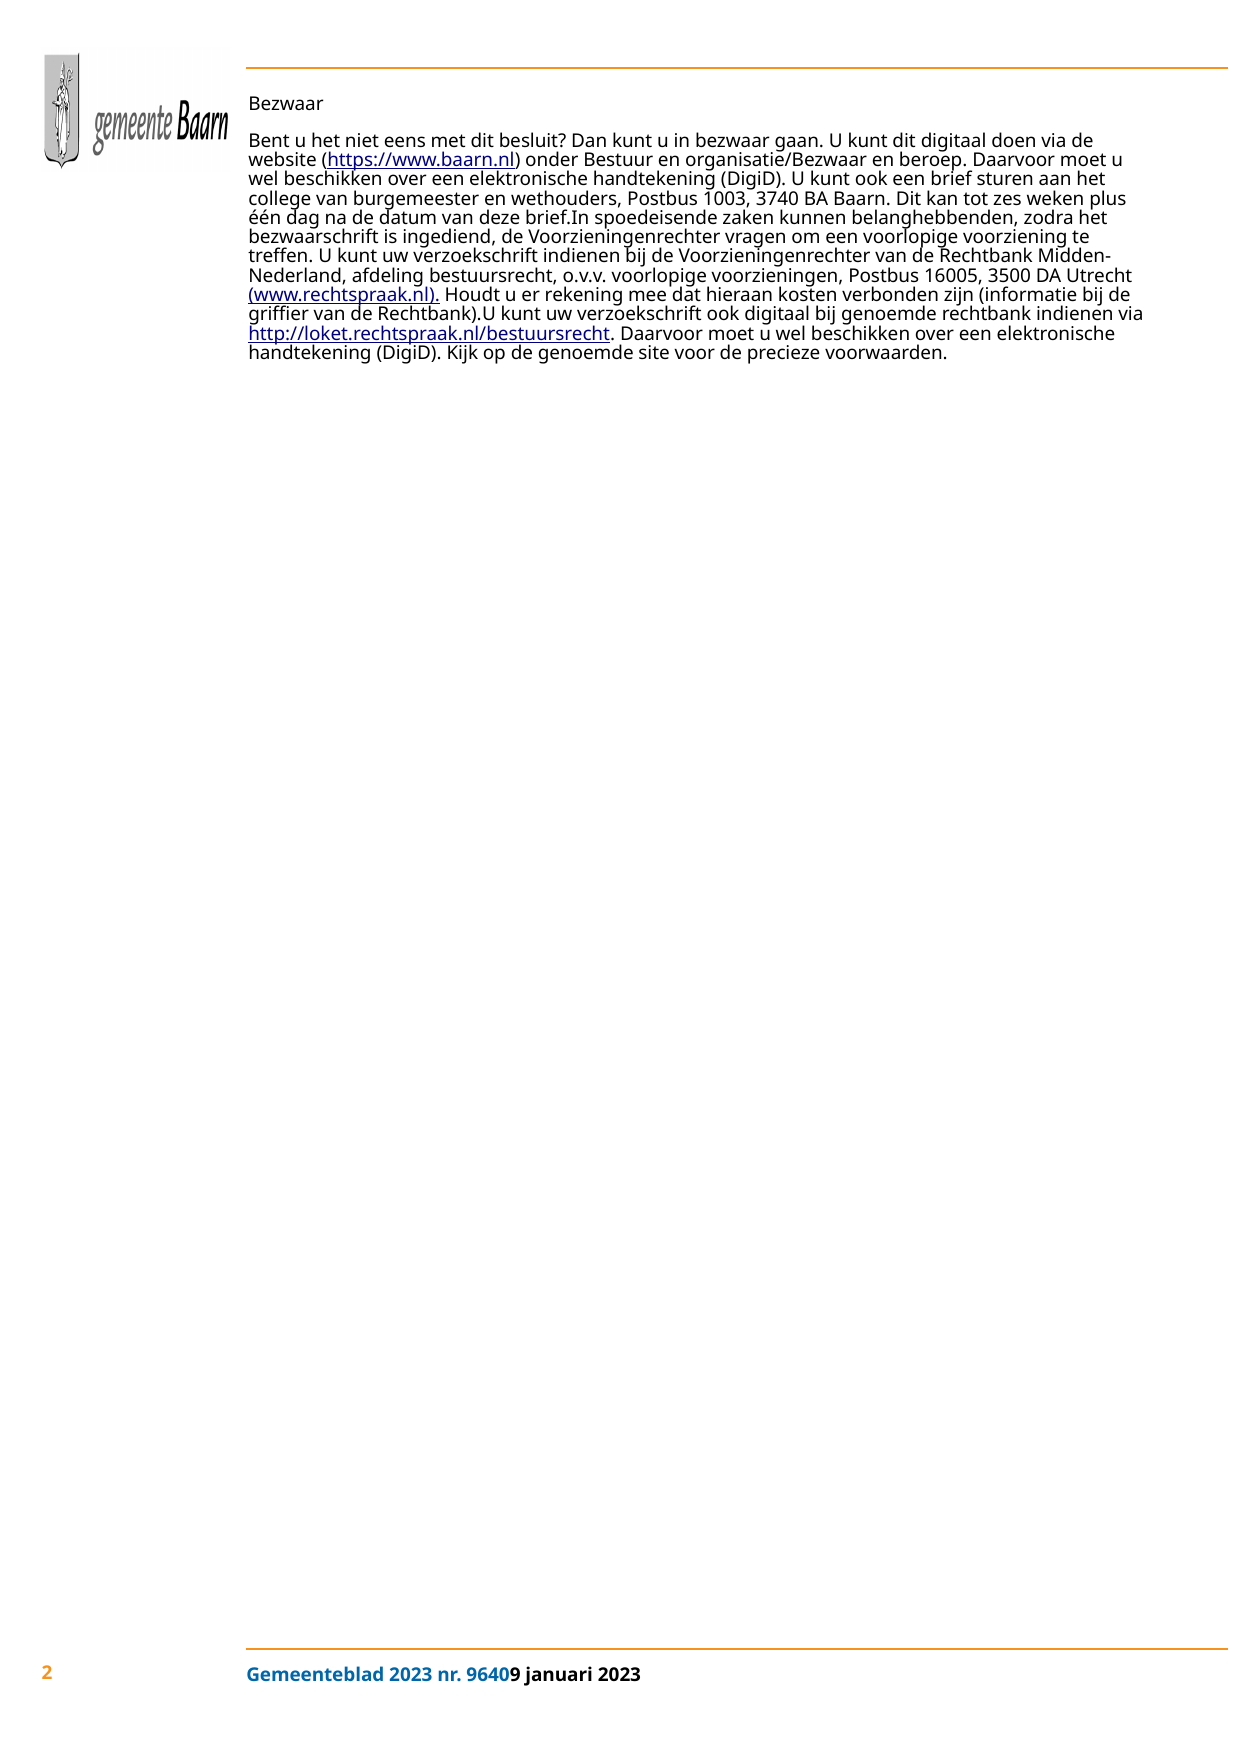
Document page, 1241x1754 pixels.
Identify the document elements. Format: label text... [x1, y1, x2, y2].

text Bent u het niet eens met dit besluit? Dan kunt u in bezwaar gaan. U kunt dit digitaal doen via de website (https://www.baarn.nl) onder Bestuur en organisatie/Bezwaar en beroep. Daarvoor moet u wel beschikken over een elektronische handtekening (DigiD). U kunt ook een brief sturen aan het college van burgemeester en wethouders, Postbus 1003, 3740 BA Baarn. Dit kan tot zes weken plus één dag na de datum van deze brief.In spoedeisende zaken kunnen belanghebbenden, zodra het bezwaarschrift is ingediend, de Voorzieningenrechter vragen om een voorlopige voorziening te treffen. U kunt uw verzoekschrift indienen bij de Voorzieningenrechter van de Rechtbank Midden-Nederland, afdeling bestuursrecht, o.v.v. voorlopige voorzieningen, Postbus 16005, 3500 DA Utrecht (www.rechtspraak.nl). Houdt u er rekening mee dat hieraan kosten verbonden zijn (informatie bij de griffier van de Rechtbank).U kunt uw verzoekschrift ook digitaal bij genoemde rechtbank indienen via http://loket.rechtspraak.nl/bestuursrecht. Daarvoor moet u wel beschikken over een elektronische handtekening (DigiD). Kijk op de genoemde site voor de precieze voorwaarden. [248, 132, 1152, 363]
text Bezwaar [248, 95, 1152, 114]
picture [41, 47, 231, 172]
